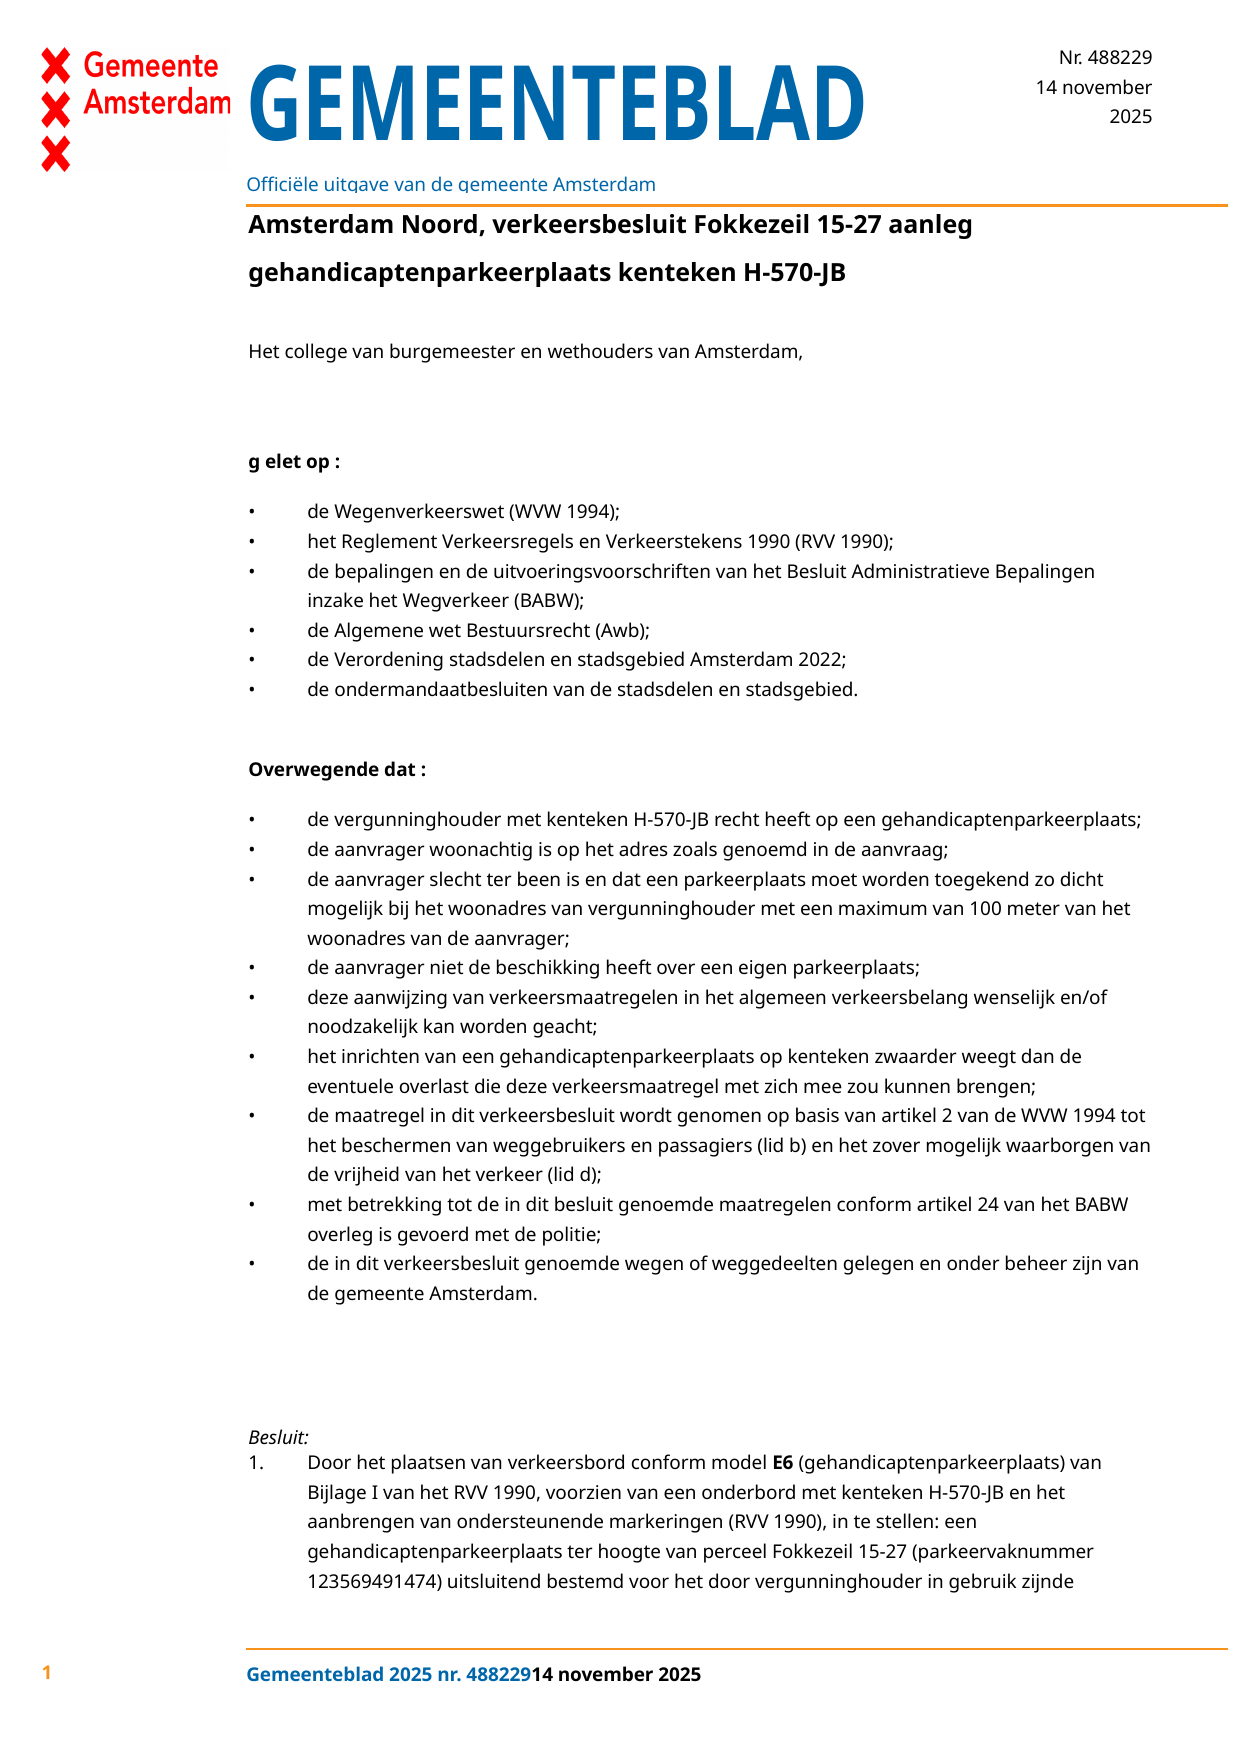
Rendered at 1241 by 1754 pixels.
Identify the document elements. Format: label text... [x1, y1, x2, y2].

picture [41, 47, 231, 172]
list de aanvrager slecht ter been is en dat een parkeerplaats moet worden toegekend zo dicht mogelijk bij het woonadres van vergunninghouder met een maximum van 100 meter van het woonadres van de aanvrager; [248, 866, 1152, 951]
list met betrekking tot de in dit besluit genoemde maatregelen conform artikel 24 van het BABW overleg is gevoerd met de politie; [248, 1191, 1152, 1246]
list de bepalingen en de uitvoeringsvoorschriften van het Besluit Administratieve Bepalingen inzake het Wegverkeer (BABW); [248, 558, 1152, 613]
list het Reglement Verkeersregels en Verkeerstekens 1990 (RVV 1990); [248, 528, 1152, 554]
list de vergunninghouder met kenteken H-570-JB recht heeft op een gehandicaptenparkeerplaats; [248, 807, 1152, 832]
list de Verordening stadsdelen en stadsgebied Amsterdam 2022; [248, 647, 1152, 672]
text g elet op : [248, 448, 1152, 474]
text Amsterdam Noord, verkeersbesluit Fokkezeil 15-27 aanleg gehandicaptenparkeerplaats kenteken H-570-JB [248, 207, 1152, 288]
list de Wegenverkeerswet (WVW 1994); [248, 499, 1152, 524]
list de maatregel in dit verkeersbesluit wordt genomen op basis van artikel 2 van de WVW 1994 tot het beschermen van weggebruikers en passagiers (lid b) en het zover mogelijk waarborgen van de vrijheid van het verkeer (lid d); [248, 1102, 1152, 1187]
text Het college van burgemeester en wethouders van Amsterdam, [248, 339, 1152, 364]
list Door het plaatsen van verkeersbord conform model E6 (gehandicaptenparkeerplaats) van Bijlage I van het RVV 1990, voorzien van een onderbord met kenteken H-570-JB en het aanbrengen van ondersteunende markeringen (RVV 1990), in te stellen: een gehandicaptenparkeerplaats ter hoogte van perceel Fokkezeil 15-27 (parkeervaknummer 123569491474) uitsluitend bestemd voor het door vergunninghouder in gebruik zijnde [248, 1449, 1152, 1594]
list de aanvrager woonachtig is op het adres zoals genoemd in de aanvraag; [248, 836, 1152, 862]
list de Algemene wet Bestuursrecht (Awb); [248, 617, 1152, 643]
list deze aanwijzing van verkeersmaatregelen in het algemeen verkeersbelang wenselijk en/of noodzakelijk kan worden geacht; [248, 984, 1152, 1039]
list het inrichten van een gehandicaptenparkeerplaats op kenteken zwaarder weegt dan de eventuele overlast die deze verkeersmaatregel met zich mee zou kunnen brengen; [248, 1043, 1152, 1098]
list de in dit verkeersbesluit genoemde wegen of weggedeelten gelegen en onder beheer zijn van de gemeente Amsterdam. [248, 1250, 1152, 1306]
text Overwegende dat : [248, 756, 1152, 782]
text Besluit: [248, 1424, 1152, 1449]
list de ondermandaatbesluiten van de stadsdelen en stadsgebied. [248, 676, 1152, 702]
list de aanvrager niet de beschikking heeft over een eigen parkeerplaats; [248, 954, 1152, 980]
